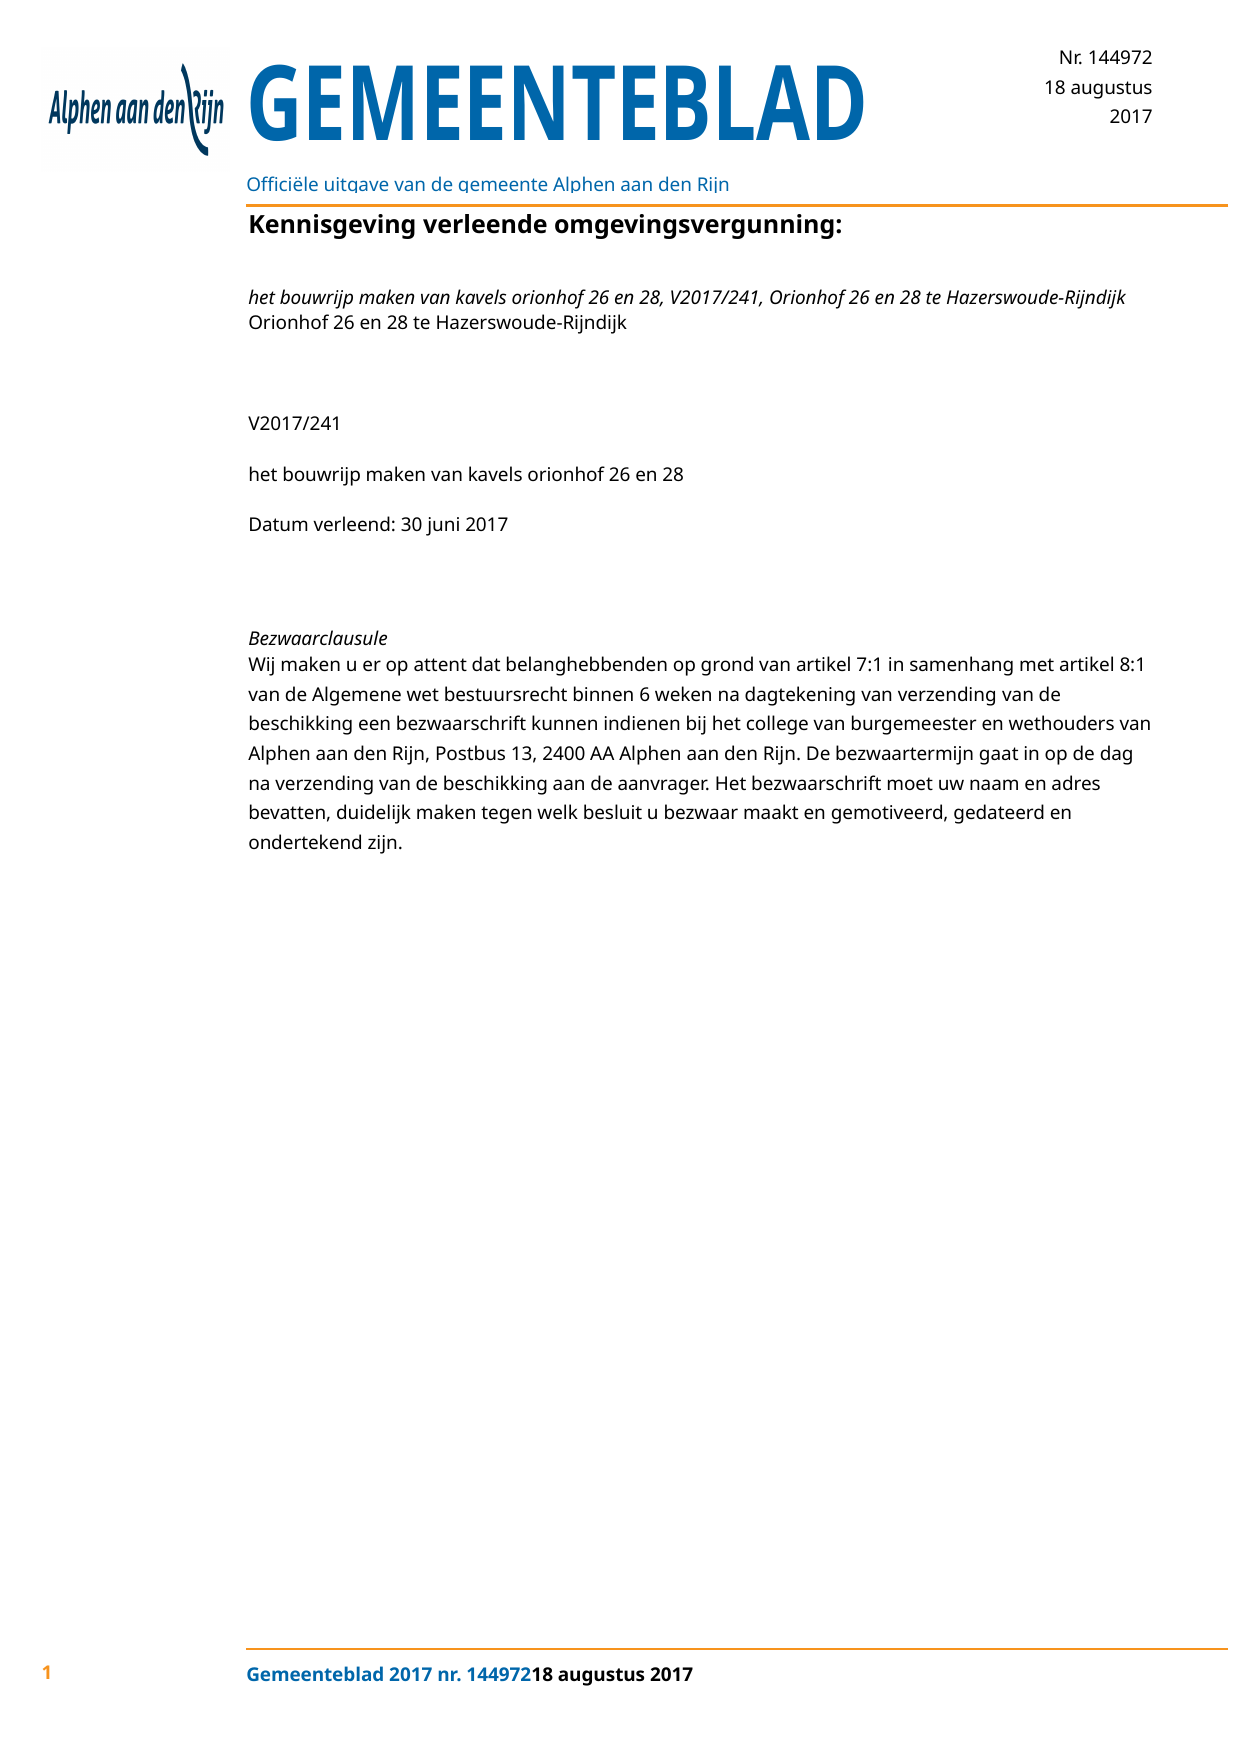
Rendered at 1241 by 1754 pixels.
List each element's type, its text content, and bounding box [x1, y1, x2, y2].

picture [41, 47, 231, 172]
text V2017/241 [248, 410, 1152, 436]
text Wij maken u er op attent dat belanghebbenden op grond van artikel 7:1 in samenhang met artikel 8:1 van de Algemene wet bestuursrecht binnen 6 weken na dagtekening van verzending van de beschikking een bezwaarschrift kunnen indienen bij het college van burgemeester en wethouders van Alphen aan den Rijn, Postbus 13, 2400 AA Alphen aan den Rijn. De bezwaartermijn gaat in op de dag na verzending van de beschikking aan de aanvrager. Het bezwaarschrift moet uw naam en adres bevatten, duidelijk maken tegen welk besluit u bezwaar maakt en gemotiveerd, gedateerd en ondertekend zijn. [248, 651, 1152, 854]
text Datum verleend: 30 juni 2017 [248, 511, 1152, 537]
text Orionhof 26 en 28 te Hazerswoude-Rijndijk [248, 309, 1152, 335]
text het bouwrijp maken van kavels orionhof 26 en 28, V2017/241, Orionhof 26 en 28 te Hazerswoude-Rijndijk [248, 284, 1152, 309]
text Kennisgeving verleende omgevingsvergunning: [248, 207, 1152, 241]
text Bezwaarclausule [248, 626, 1152, 651]
text het bouwrijp maken van kavels orionhof 26 en 28 [248, 461, 1152, 487]
